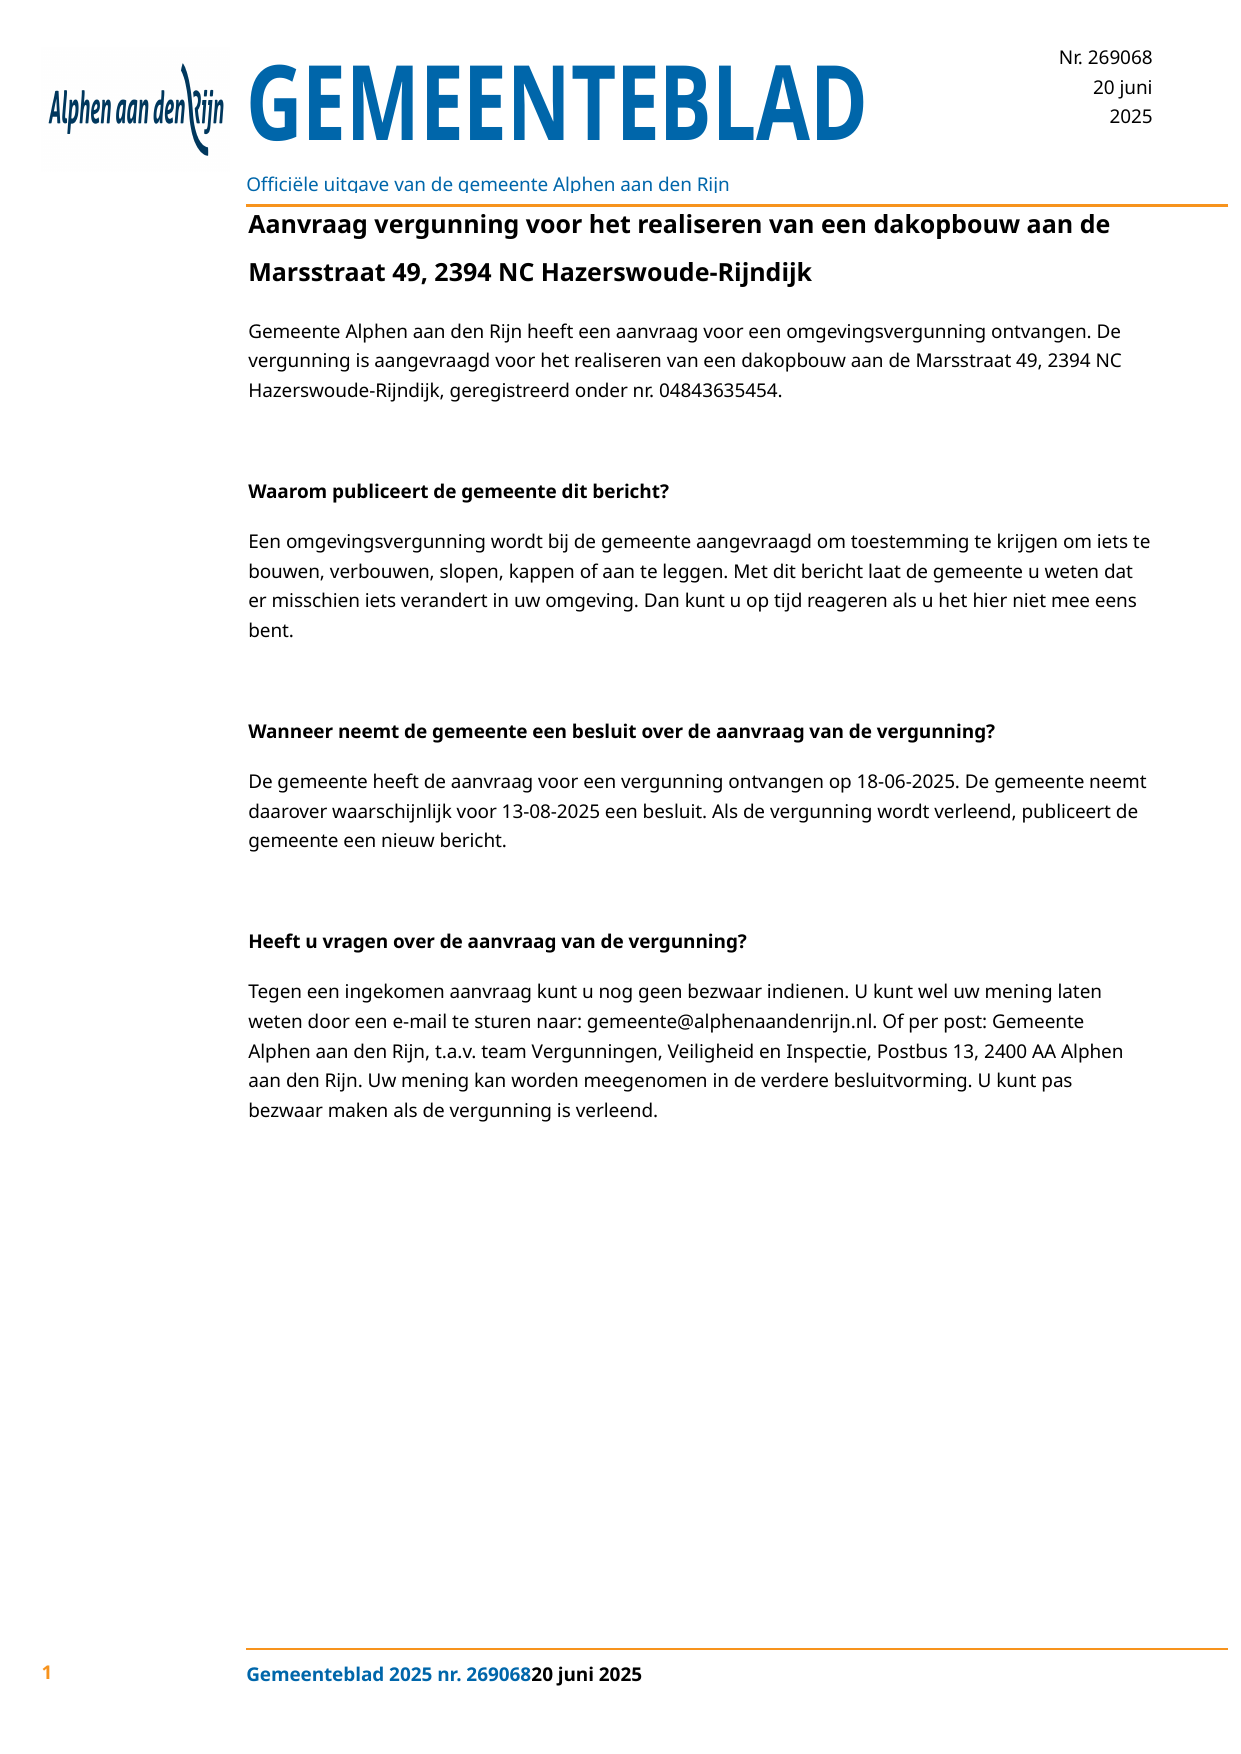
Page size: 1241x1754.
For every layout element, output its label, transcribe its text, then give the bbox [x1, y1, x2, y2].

text Gemeente Alphen aan den Rijn heeft een aanvraag voor een omgevingsvergunning ontvangen. De vergunning is aangevraagd voor het realiseren van een dakopbouw aan de Marsstraat 49, 2394 NC Hazerswoude-Rijndijk, geregistreerd onder nr. 04843635454. [248, 318, 1152, 403]
text Heeft u vragen over de aanvraag van de vergunning? [248, 928, 1152, 954]
text Aanvraag vergunning voor het realiseren van een dakopbouw aan de Marsstraat 49, 2394 NC Hazerswoude-Rijndijk [248, 207, 1152, 288]
text Wanneer neemt de gemeente een besluit over de aanvraag van de vergunning? [248, 718, 1152, 744]
picture [41, 47, 231, 172]
text Een omgevingsvergunning wordt bij de gemeente aangevraagd om toestemming te krijgen om iets te bouwen, verbouwen, slopen, kappen of aan te leggen. Met dit bericht laat de gemeente u weten dat er misschien iets verandert in uw omgeving. Dan kunt u op tijd reageren als u het hier niet mee eens bent. [248, 528, 1152, 643]
text Waarom publiceert de gemeente dit bericht? [248, 478, 1152, 504]
text De gemeente heeft de aanvraag voor een vergunning ontvangen op 18-06-2025. De gemeente neemt daarover waarschijnlijk voor 13-08-2025 een besluit. Als de vergunning wordt verleend, publiceert de gemeente een nieuw bericht. [248, 768, 1152, 853]
text Tegen een ingekomen aanvraag kunt u nog geen bezwaar indienen. U kunt wel uw mening laten weten door een e-mail te sturen naar: gemeente@alphenaandenrijn.nl. Of per post: Gemeente Alphen aan den Rijn, t.a.v. team Vergunningen, Veiligheid en Inspectie, Postbus 13, 2400 AA Alphen aan den Rijn. Uw mening kan worden meegenomen in de verdere besluitvorming. U kunt pas bezwaar maken als de vergunning is verleend. [248, 979, 1152, 1123]
